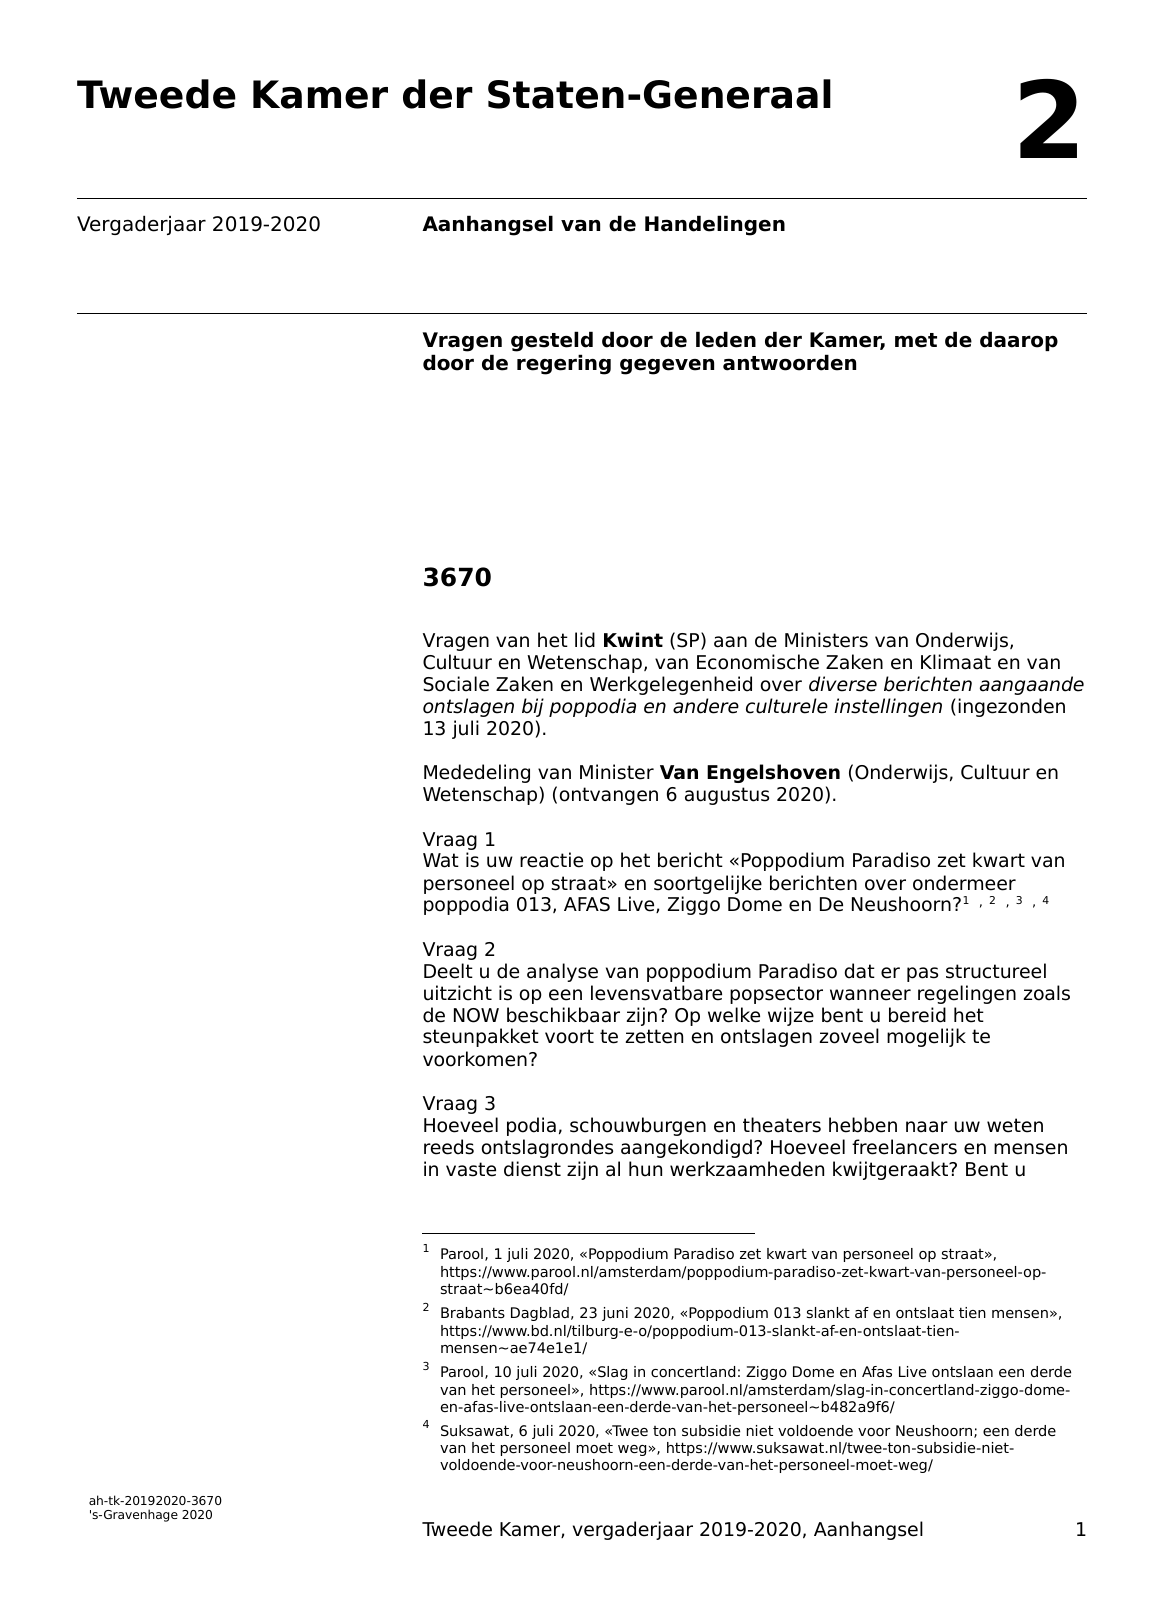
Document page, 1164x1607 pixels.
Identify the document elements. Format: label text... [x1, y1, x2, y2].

text Parool, 10 juli 2020, «Slag in concertland: Ziggo Dome en Afas Live ontslaan een derde van het personeel», https://www.parool.nl/amsterdam/slag-in-concertland-ziggo-dome-en-afas-live-ontslaan-een-derde-van-het-personeel~b482a9f6/ [422, 1360, 1087, 1416]
table_header Tweede Kamer der Staten-Generaal [77, 59, 886, 198]
text Vragen van het lid Kwint (SP) aan de Ministers van Onderwijs, Cultuur en Wetenschap, van Economische Zaken en Klimaat en van Sociale Zaken en Werkgelegenheid over diverse berichten aangaande ontslagen bij poppodia en andere culturele instellingen (ingezonden 13 juli 2020). [422, 630, 1087, 740]
table_cell Aanhangsel van de Handelingen [422, 199, 1087, 313]
text ah-tk-20192020-3670 [88, 1494, 323, 1508]
text Wat is uw reactie op het bericht «Poppodium Paradiso zet kwart van personeel op straat» en soortgelijke berichten over ondermeer poppodia 013, AFAS Live, Ziggo Dome en De Neushoorn? , , , [422, 850, 1087, 916]
text Vraag 1 [422, 828, 1087, 850]
table_cell [77, 314, 422, 375]
table_cell Vragen gesteld door de leden der Kamer, met de daarop door de regering gegeven antwoorden [422, 314, 1087, 375]
text Vraag 2 [422, 938, 1087, 961]
table_cell Vergaderjaar 2019-2020 [77, 199, 422, 313]
text 3670 [422, 563, 1087, 592]
text Suksawat, 6 juli 2020, «Twee ton subsidie niet voldoende voor Neushoorn; een derde van het personeel moet weg», https://www.suksawat.nl/twee-ton-subsidie-niet-voldoende-voor-neushoorn-een-derde-van-het-personeel-moet-weg/ [422, 1418, 1087, 1474]
text Vraag 3 [422, 1093, 1087, 1114]
text Parool, 1 juli 2020, «Poppodium Paradiso zet kwart van personeel op straat», https://www.parool.nl/amsterdam/poppodium-paradiso-zet-kwart-van-personeel-op-straat~b6ea40fd/ [422, 1242, 1087, 1298]
text 's-Gravenhage 2020 [88, 1508, 323, 1522]
text Hoeveel podia, schouwburgen en theaters hebben naar uw weten reeds ontslagrondes aangekondigd? Hoeveel freelancers en mensen in vaste dienst zijn al hun werkzaamheden kwijtgeraakt? Bent u [422, 1114, 1087, 1181]
text Deelt u de analyse van poppodium Paradiso dat er pas structureel uitzicht is op een levensvatbare popsector wanneer regelingen zoals de NOW beschikbaar zijn? Op welke wijze bent u bereid het steunpakket voort te zetten en ontslagen zoveel mogelijk te voorkomen? [422, 961, 1087, 1070]
text Brabants Dagblad, 23 juni 2020, «Poppodium 013 slankt af en ontslaat tien mensen», https://www.bd.nl/tilburg-e-o/poppodium-013-slankt-af-en-ontslaat-tien-mensen~ae74e1e1/ [422, 1301, 1087, 1357]
text Mededeling van Minister Van Engelshoven (Onderwijs, Cultuur en Wetenschap) (ontvangen 6 augustus 2020). [422, 762, 1087, 806]
table_header 2 [886, 59, 1087, 198]
